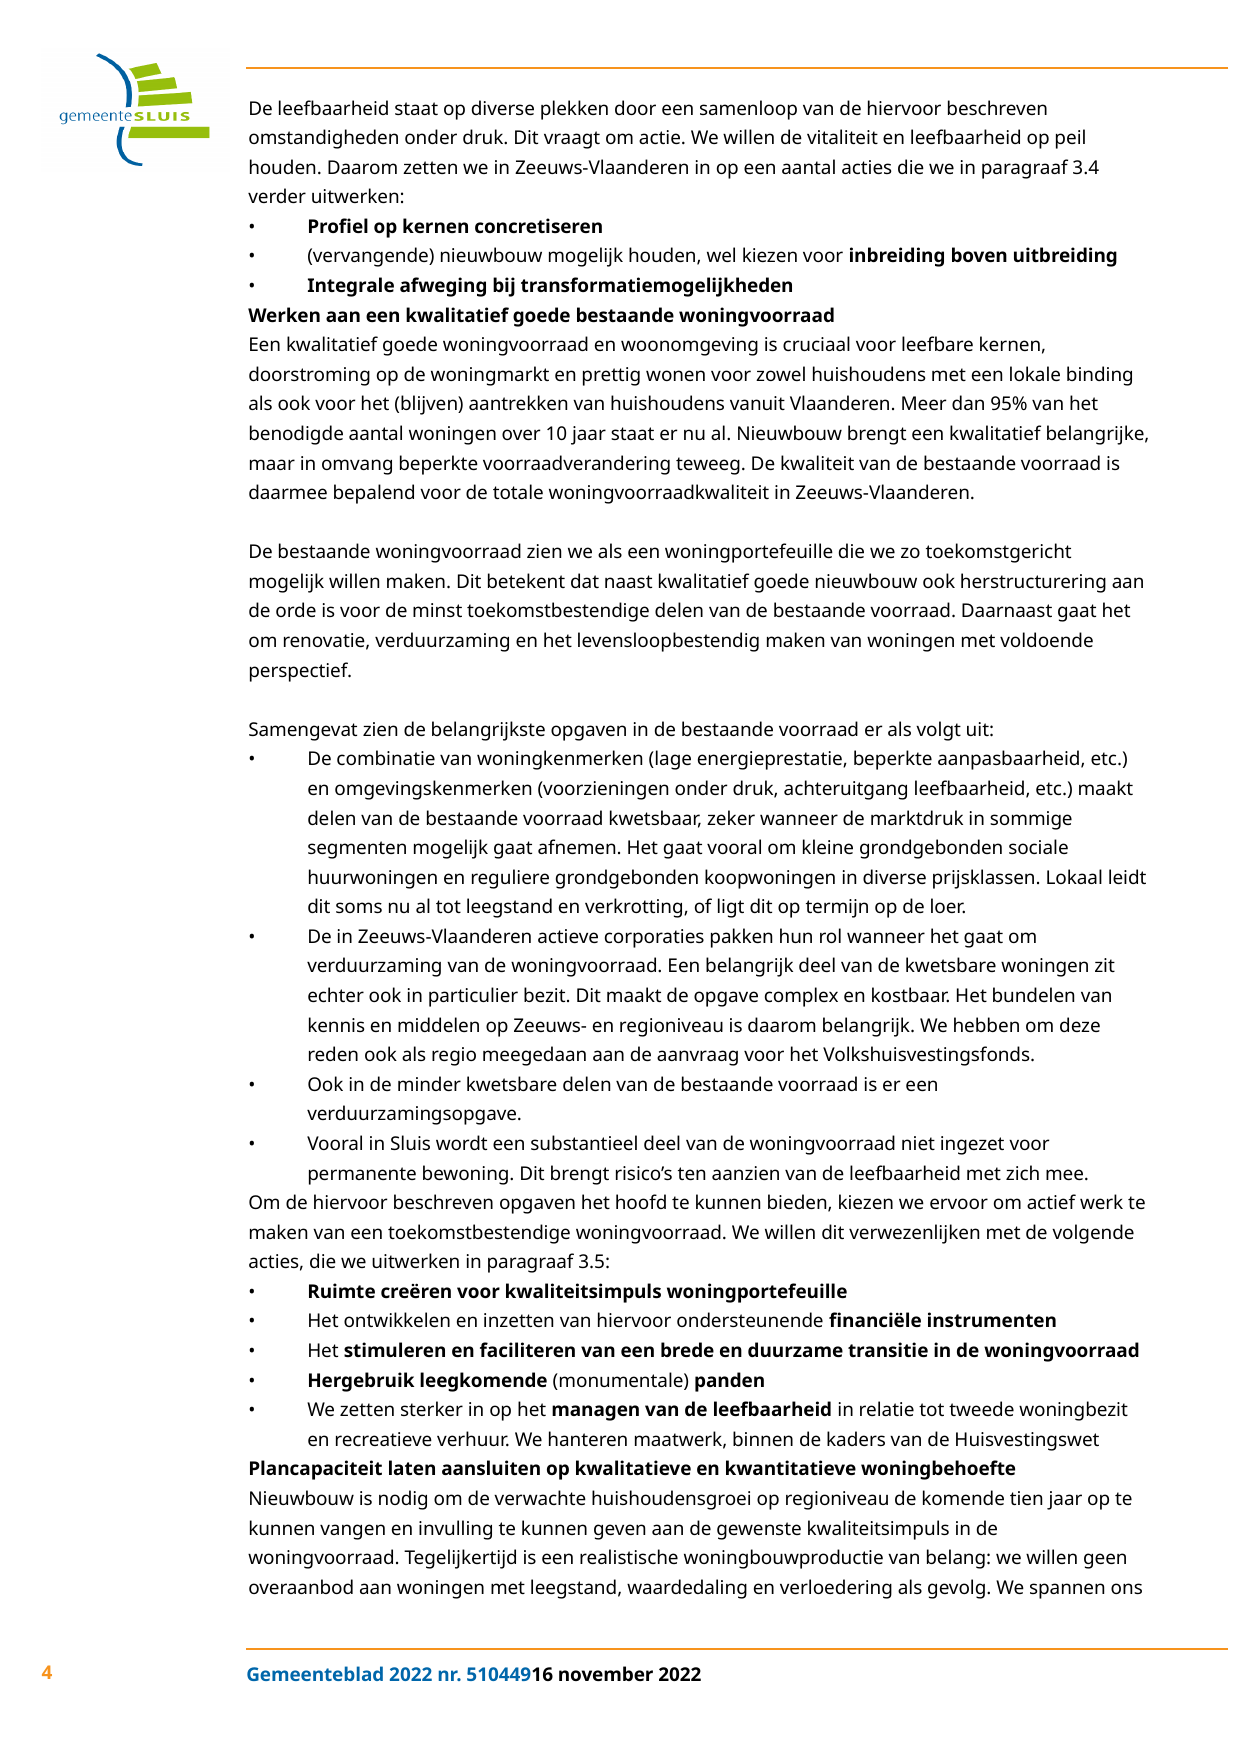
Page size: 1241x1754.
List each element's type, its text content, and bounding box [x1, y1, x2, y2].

text Plancapaciteit laten aansluiten op kwalitatieve en kwantitatieve woningbehoefte [248, 1456, 1152, 1481]
list Integrale afweging bij transformatiemogelijkheden [248, 272, 1152, 298]
list Vooral in Sluis wordt een substantieel deel van de woningvoorraad niet ingezet voor permanente bewoning. Dit brengt risico’s ten aanzien van de leefbaarheid met zich mee. [248, 1130, 1152, 1186]
list (vervangende) nieuwbouw mogelijk houden, wel kiezen voor inbreiding boven uitbreiding [248, 243, 1152, 268]
list De combinatie van woningkenmerken (lage energieprestatie, beperkte aanpasbaarheid, etc.) en omgevingskenmerken (voorzieningen onder druk, achteruitgang leefbaarheid, etc.) maakt delen van de bestaande voorraad kwetsbaar, zeker wanneer de marktdruk in sommige segmenten mogelijk gaat afnemen. Het gaat vooral om kleine grondgebonden sociale huurwoningen en reguliere grondgebonden koopwoningen in diverse prijsklassen. Lokaal leidt dit soms nu al tot leegstand en verkrotting, of ligt dit op termijn op de loer. [248, 746, 1152, 919]
text Werken aan een kwalitatief goede bestaande woningvoorraad [248, 302, 1152, 328]
list Het stimuleren en faciliteren van een brede en duurzame transitie in de woningvoorraad [248, 1337, 1152, 1363]
list We zetten sterker in op het managen van de leefbaarheid in relatie tot tweede woningbezit en recreatieve verhuur. We hanteren maatwerk, binnen de kaders van de Huisvestingswet [248, 1396, 1152, 1452]
text Nieuwbouw is nodig om de verwachte huishoudensgroei op regioniveau de komende tien jaar op te kunnen vangen en invulling te kunnen geven aan de gewenste kwaliteitsimpuls in de woningvoorraad. Tegelijkertijd is een realistische woningbouwproductie van belang: we willen geen overaanbod aan woningen met leegstand, waardedaling en verloedering als gevolg. We spannen ons [248, 1485, 1152, 1600]
list Het ontwikkelen en inzetten van hiervoor ondersteunende financiële instrumenten [248, 1308, 1152, 1333]
picture [41, 47, 231, 172]
list Profiel op kernen concretiseren [248, 213, 1152, 239]
text Om de hiervoor beschreven opgaven het hoofd te kunnen bieden, kiezen we ervoor om actief werk te maken van een toekomstbestendige woningvoorraad. We willen dit verwezenlijken met de volgende acties, die we uitwerken in paragraaf 3.5: [248, 1189, 1152, 1274]
list Ruimte creëren voor kwaliteitsimpuls woningportefeuille [248, 1278, 1152, 1304]
list De in Zeeuws-Vlaanderen actieve corporaties pakken hun rol wanneer het gaat om verduurzaming van de woningvoorraad. Een belangrijk deel van de kwetsbare woningen zit echter ook in particulier bezit. Dit maakt de opgave complex en kostbaar. Het bundelen van kennis en middelen op Zeeuws- en regioniveau is daarom belangrijk. We hebben om deze reden ook als regio meegedaan aan de aanvraag voor het Volkshuisvestingsfonds. [248, 923, 1152, 1067]
text De bestaande woningvoorraad zien we als een woningportefeuille die we zo toekomstgericht mogelijk willen maken. Dit betekent dat naast kwalitatief goede nieuwbouw ook herstructurering aan de orde is voor de minst toekomstbestendige delen van de bestaande voorraad. Daarnaast gaat het om renovatie, verduurzaming en het levensloopbestendig maken van woningen met voldoende perspectief. [248, 538, 1152, 683]
list Ook in de minder kwetsbare delen van de bestaande voorraad is er een verduurzamingsopgave. [248, 1071, 1152, 1126]
text De leefbaarheid staat op diverse plekken door een samenloop van de hiervoor beschreven omstandigheden onder druk. Dit vraagt om actie. We willen de vitaliteit en leefbaarheid op peil houden. Daarom zetten we in Zeeuws-Vlaanderen in op een aantal acties die we in paragraaf 3.4 verder uitwerken: [248, 95, 1152, 209]
text Een kwalitatief goede woningvoorraad en woonomgeving is cruciaal voor leefbare kernen, doorstroming op de woningmarkt en prettig wonen voor zowel huishoudens met een lokale binding als ook voor het (blijven) aantrekken van huishoudens vanuit Vlaanderen. Meer dan 95% van het benodigde aantal woningen over 10 jaar staat er nu al. Nieuwbouw brengt een kwalitatief belangrijke, maar in omvang beperkte voorraadverandering teweeg. De kwaliteit van de bestaande voorraad is daarmee bepalend voor de totale woningvoorraadkwaliteit in Zeeuws-Vlaanderen. [248, 331, 1152, 505]
text Samengevat zien de belangrijkste opgaven in de bestaande voorraad er als volgt uit: [248, 716, 1152, 742]
list Hergebruik leegkomende (monumentale) panden [248, 1367, 1152, 1393]
